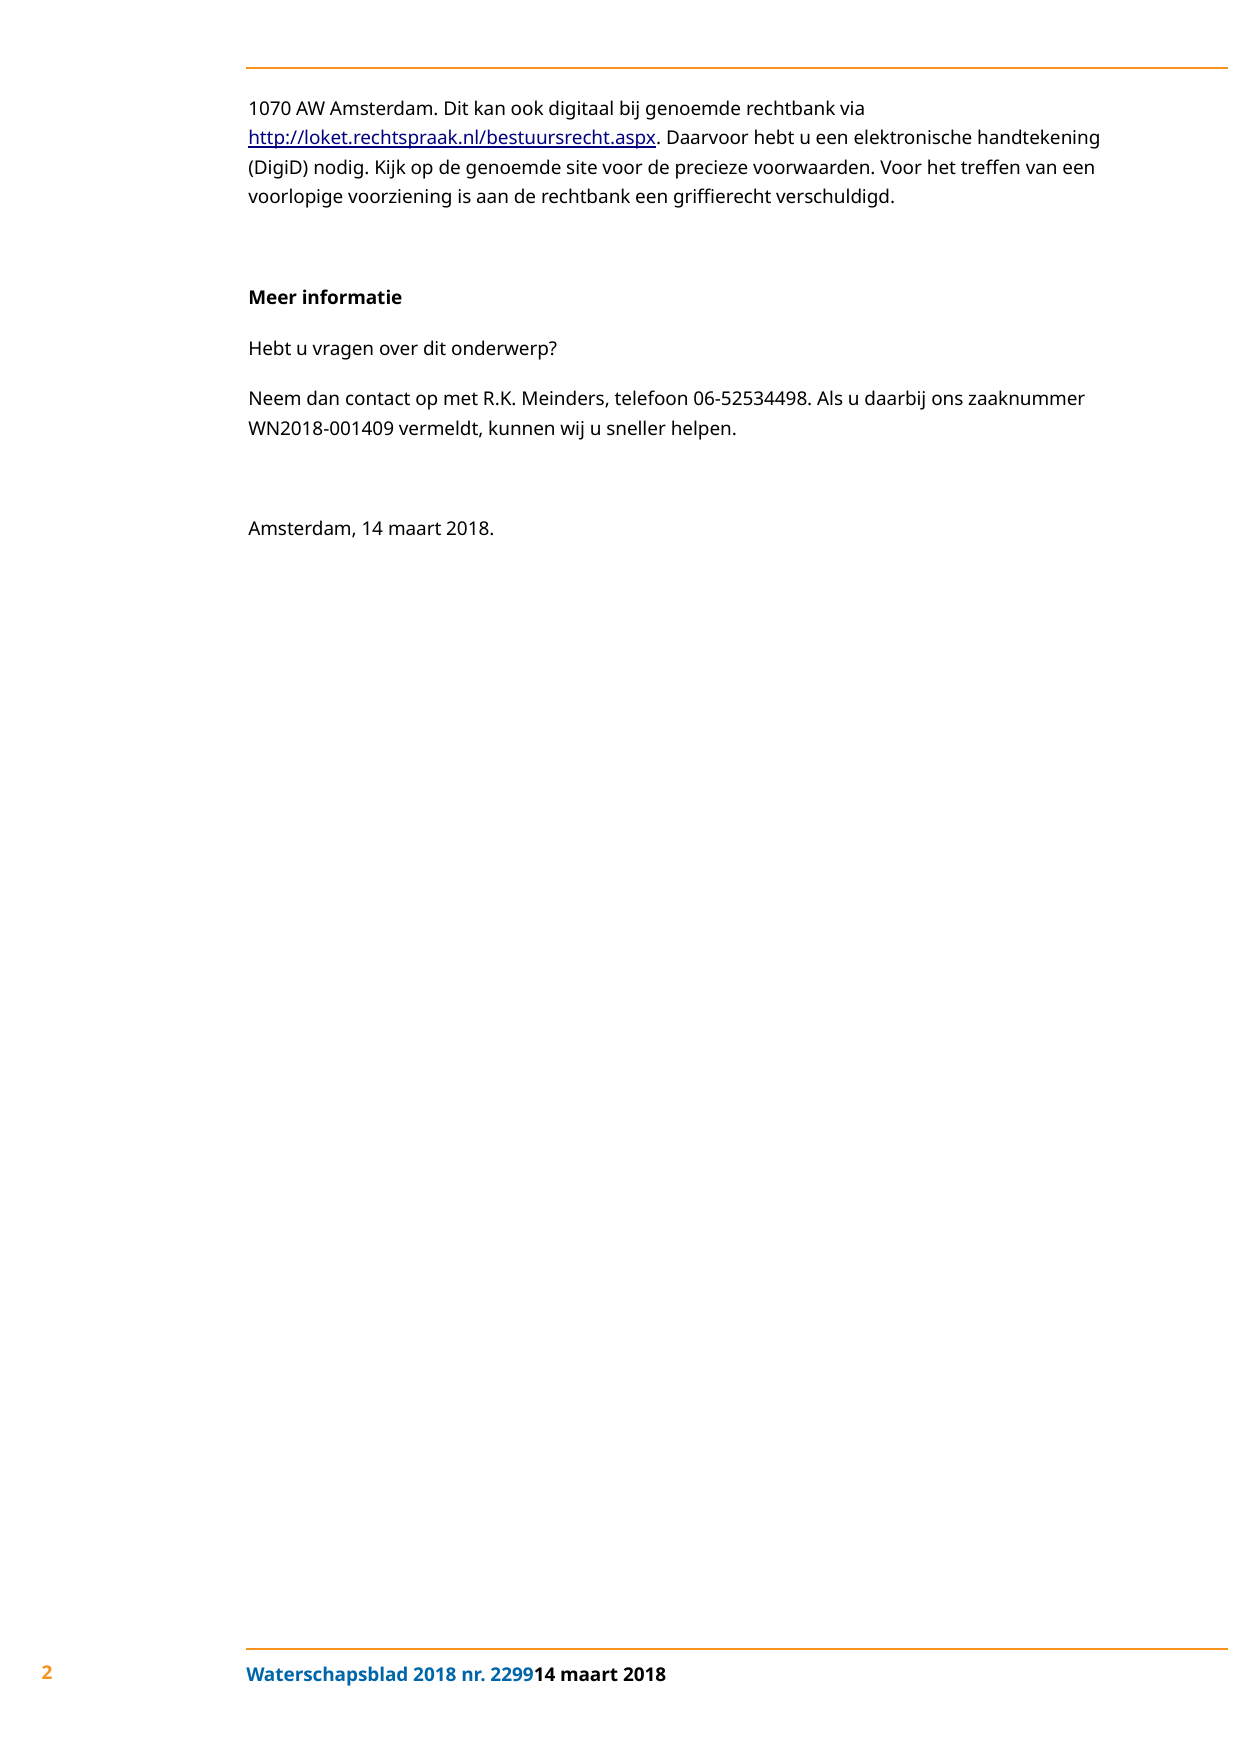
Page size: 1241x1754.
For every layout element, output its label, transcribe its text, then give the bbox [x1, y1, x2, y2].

picture [41, 47, 231, 172]
text 1070 AW Amsterdam. Dit kan ook digitaal bij genoemde rechtbank via http://loket.rechtspraak.nl/bestuursrecht.aspx. Daarvoor hebt u een elektronische handtekening (DigiD) nodig. Kijk op de genoemde site voor de precieze voorwaarden. Voor het treffen van een voorlopige voorziening is aan de rechtbank een griffierecht verschuldigd. [248, 95, 1152, 209]
text Amsterdam, 14 maart 2018. [248, 516, 1152, 541]
text Hebt u vragen over dit onderwerp? [248, 335, 1152, 361]
text Meer informatie [248, 284, 1152, 310]
text Neem dan contact op met R.K. Meinders, telefoon 06-52534498. Als u daarbij ons zaaknummer WN2018-001409 vermeldt, kunnen wij u sneller helpen. [248, 385, 1152, 441]
